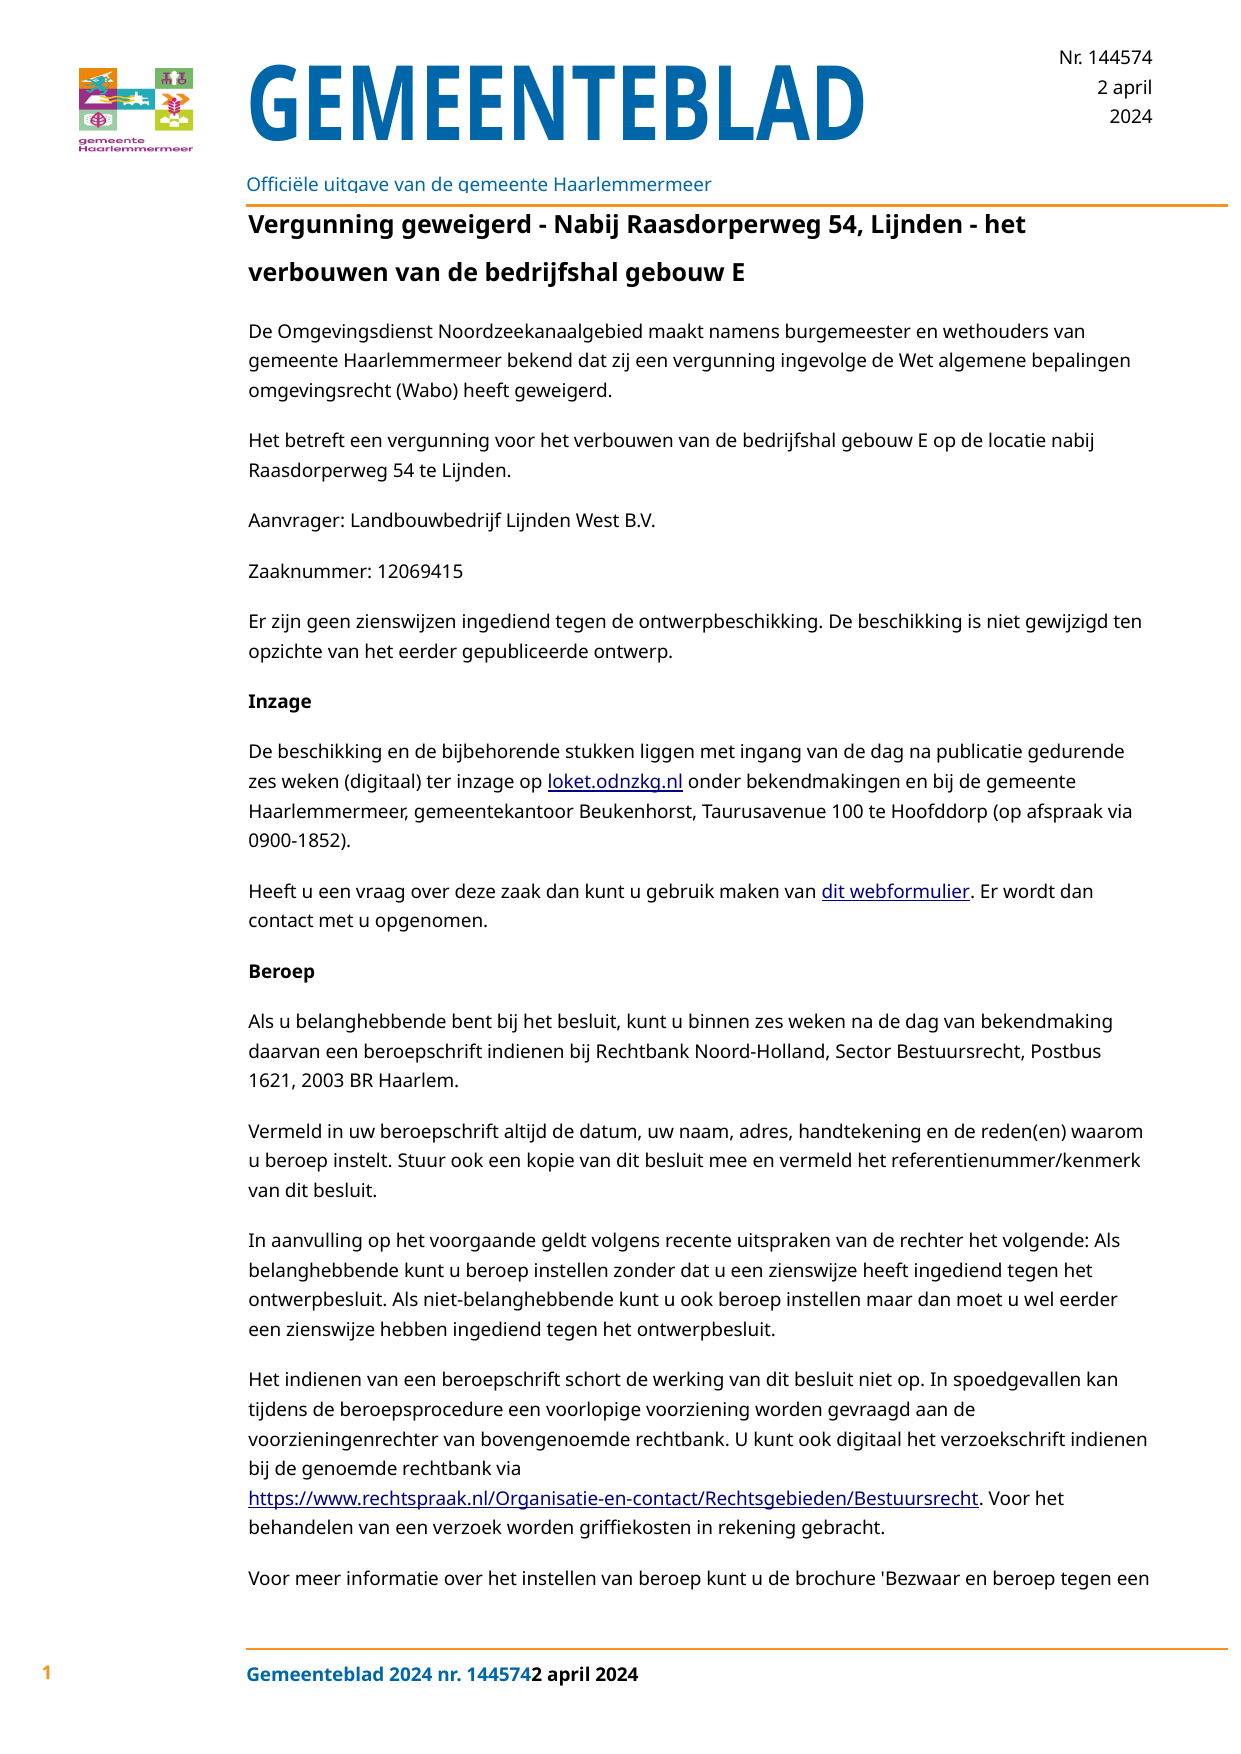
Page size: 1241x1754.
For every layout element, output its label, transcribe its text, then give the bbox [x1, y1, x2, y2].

text Vergunning geweigerd - Nabij Raasdorperweg 54, Lijnden - het verbouwen van de bedrijfshal gebouw E [248, 207, 1152, 288]
text De beschikking en de bijbehorende stukken liggen met ingang van de dag na publicatie gedurende zes weken (digitaal) ter inzage op loket.odnzkg.nl onder bekendmakingen en bij de gemeente Haarlemmermeer, gemeentekantoor Beukenhorst, Taurusavenue 100 te Hoofddorp (op afspraak via 0900-1852). [248, 739, 1152, 853]
picture [41, 47, 231, 172]
text De Omgevingsdienst Noordzeekanaalgebied maakt namens burgemeester en wethouders van gemeente Haarlemmermeer bekend dat zij een vergunning ingevolge de Wet algemene bepalingen omgevingsrecht (Wabo) heeft geweigerd. [248, 318, 1152, 403]
text Beroep [248, 958, 1152, 984]
text Heeft u een vraag over deze zaak dan kunt u gebruik maken van dit webformulier. Er wordt dan contact met u opgenomen. [248, 878, 1152, 933]
text Voor meer informatie over het instellen van beroep kunt u de brochure 'Bezwaar en beroep tegen een [248, 1565, 1152, 1591]
text Er zijn geen zienswijzen ingediend tegen de ontwerpbeschikking. De beschikking is niet gewijzigd ten opzichte van het eerder gepubliceerde ontwerp. [248, 608, 1152, 664]
text In aanvulling op het voorgaande geldt volgens recente uitspraken van de rechter het volgende: Als belanghebbende kunt u beroep instellen zonder dat u een zienswijze heeft ingediend tegen het ontwerpbesluit. Als niet-belanghebbende kunt u ook beroep instellen maar dan moet u wel eerder een zienswijze hebben ingediend tegen het ontwerpbesluit. [248, 1227, 1152, 1342]
text Als u belanghebbende bent bij het besluit, kunt u binnen zes weken na de dag van bekendmaking daarvan een beroepschrift indienen bij Rechtbank Noord-Holland, Sector Bestuursrecht, Postbus 1621, 2003 BR Haarlem. [248, 1008, 1152, 1093]
text Het indienen van een beroepschrift schort de werking van dit besluit niet op. In spoedgevallen kan tijdens de beroepsprocedure een voorlopige voorziening worden gevraagd aan de voorzieningenrechter van bovengenoemde rechtbank. U kunt ook digitaal het verzoekschrift indienen bij de genoemde rechtbank via https://www.rechtspraak.nl/Organisatie-en-contact/Rechtsgebieden/Bestuursrecht. Voor het behandelen van een verzoek worden griffiekosten in rekening gebracht. [248, 1367, 1152, 1540]
text Vermeld in uw beroepschrift altijd de datum, uw naam, adres, handtekening en de reden(en) waarom u beroep instelt. Stuur ook een kopie van dit besluit mee en vermeld het referentienummer/kenmerk van dit besluit. [248, 1118, 1152, 1203]
text Zaaknummer: 12069415 [248, 558, 1152, 584]
text Aanvrager: Landbouwbedrijf Lijnden West B.V. [248, 507, 1152, 533]
text Inzage [248, 688, 1152, 714]
text Het betreft een vergunning voor het verbouwen van de bedrijfshal gebouw E op de locatie nabij Raasdorperweg 54 te Lijnden. [248, 427, 1152, 483]
